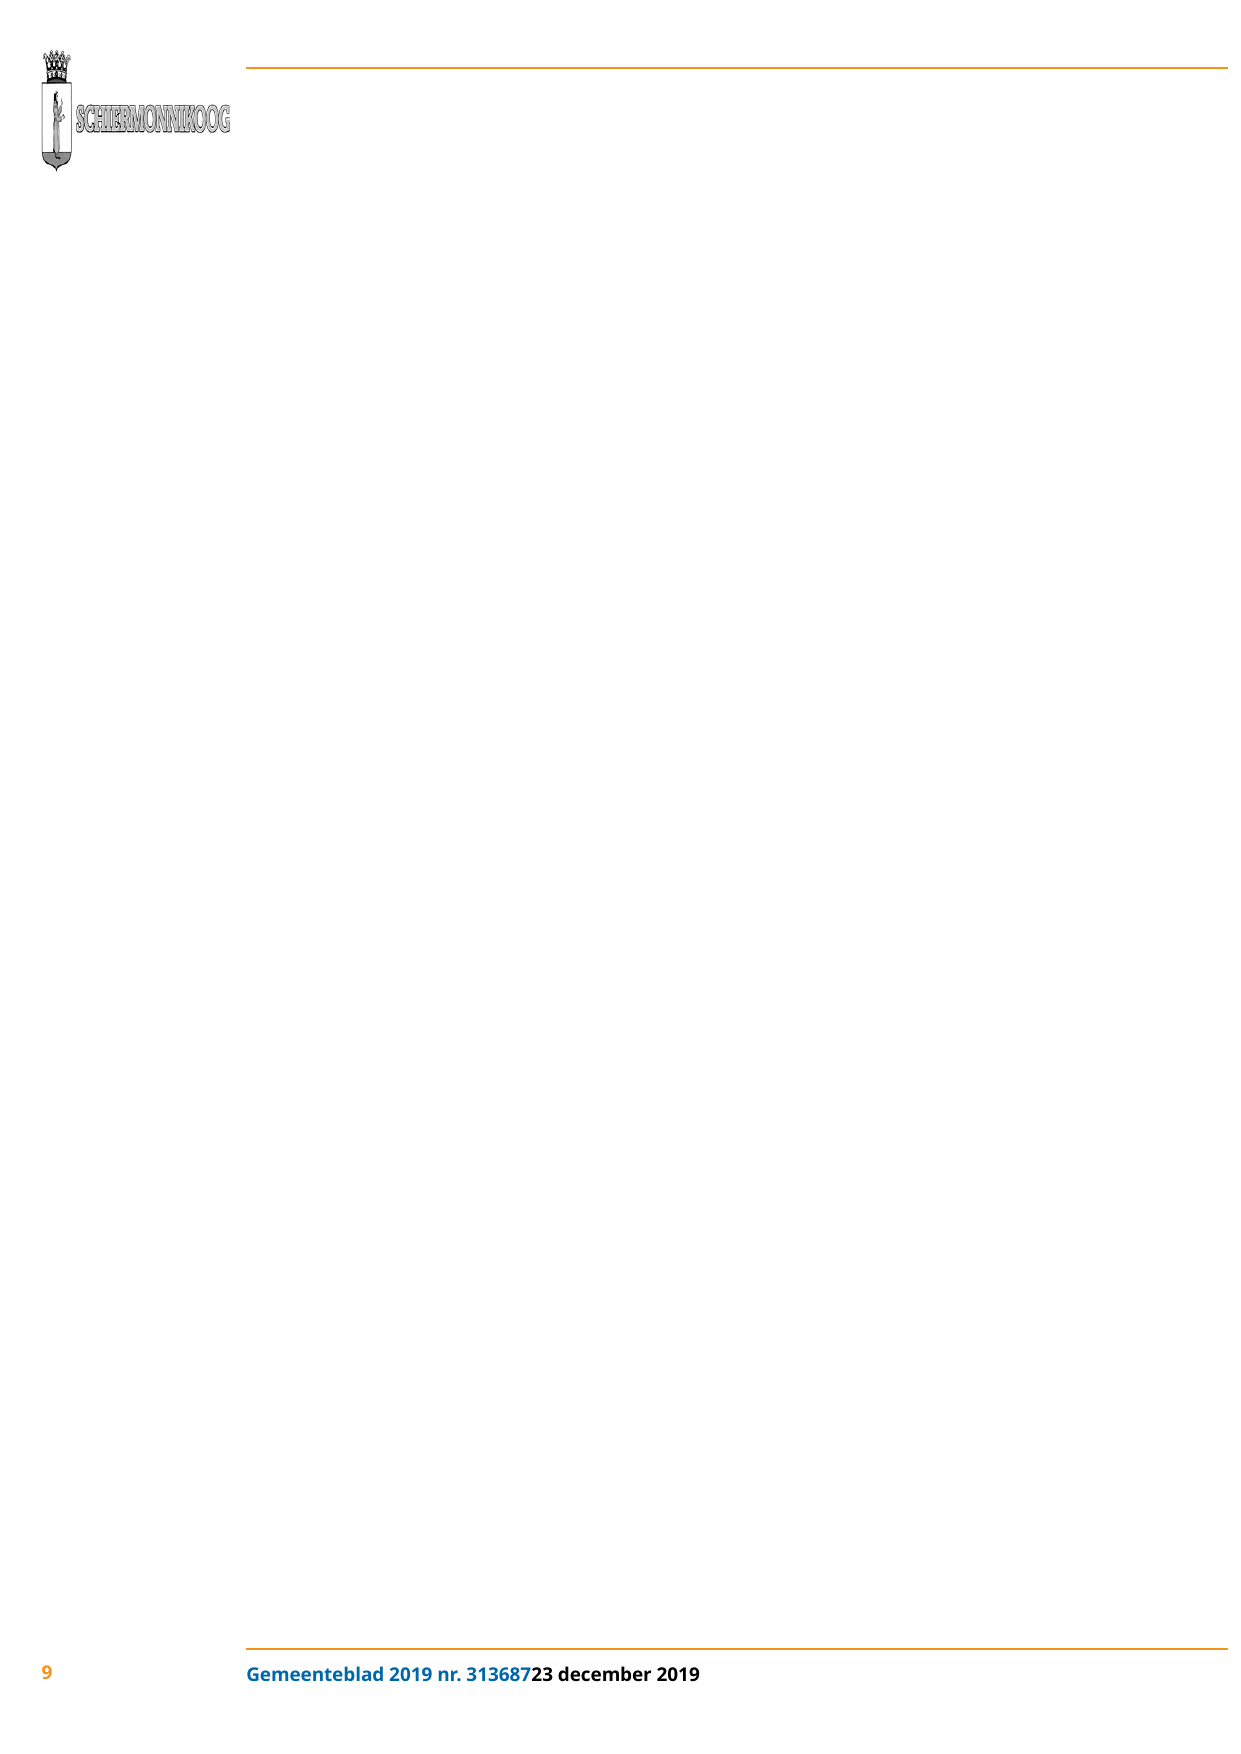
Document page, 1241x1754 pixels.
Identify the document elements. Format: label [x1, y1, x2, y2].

picture [41, 47, 231, 172]
